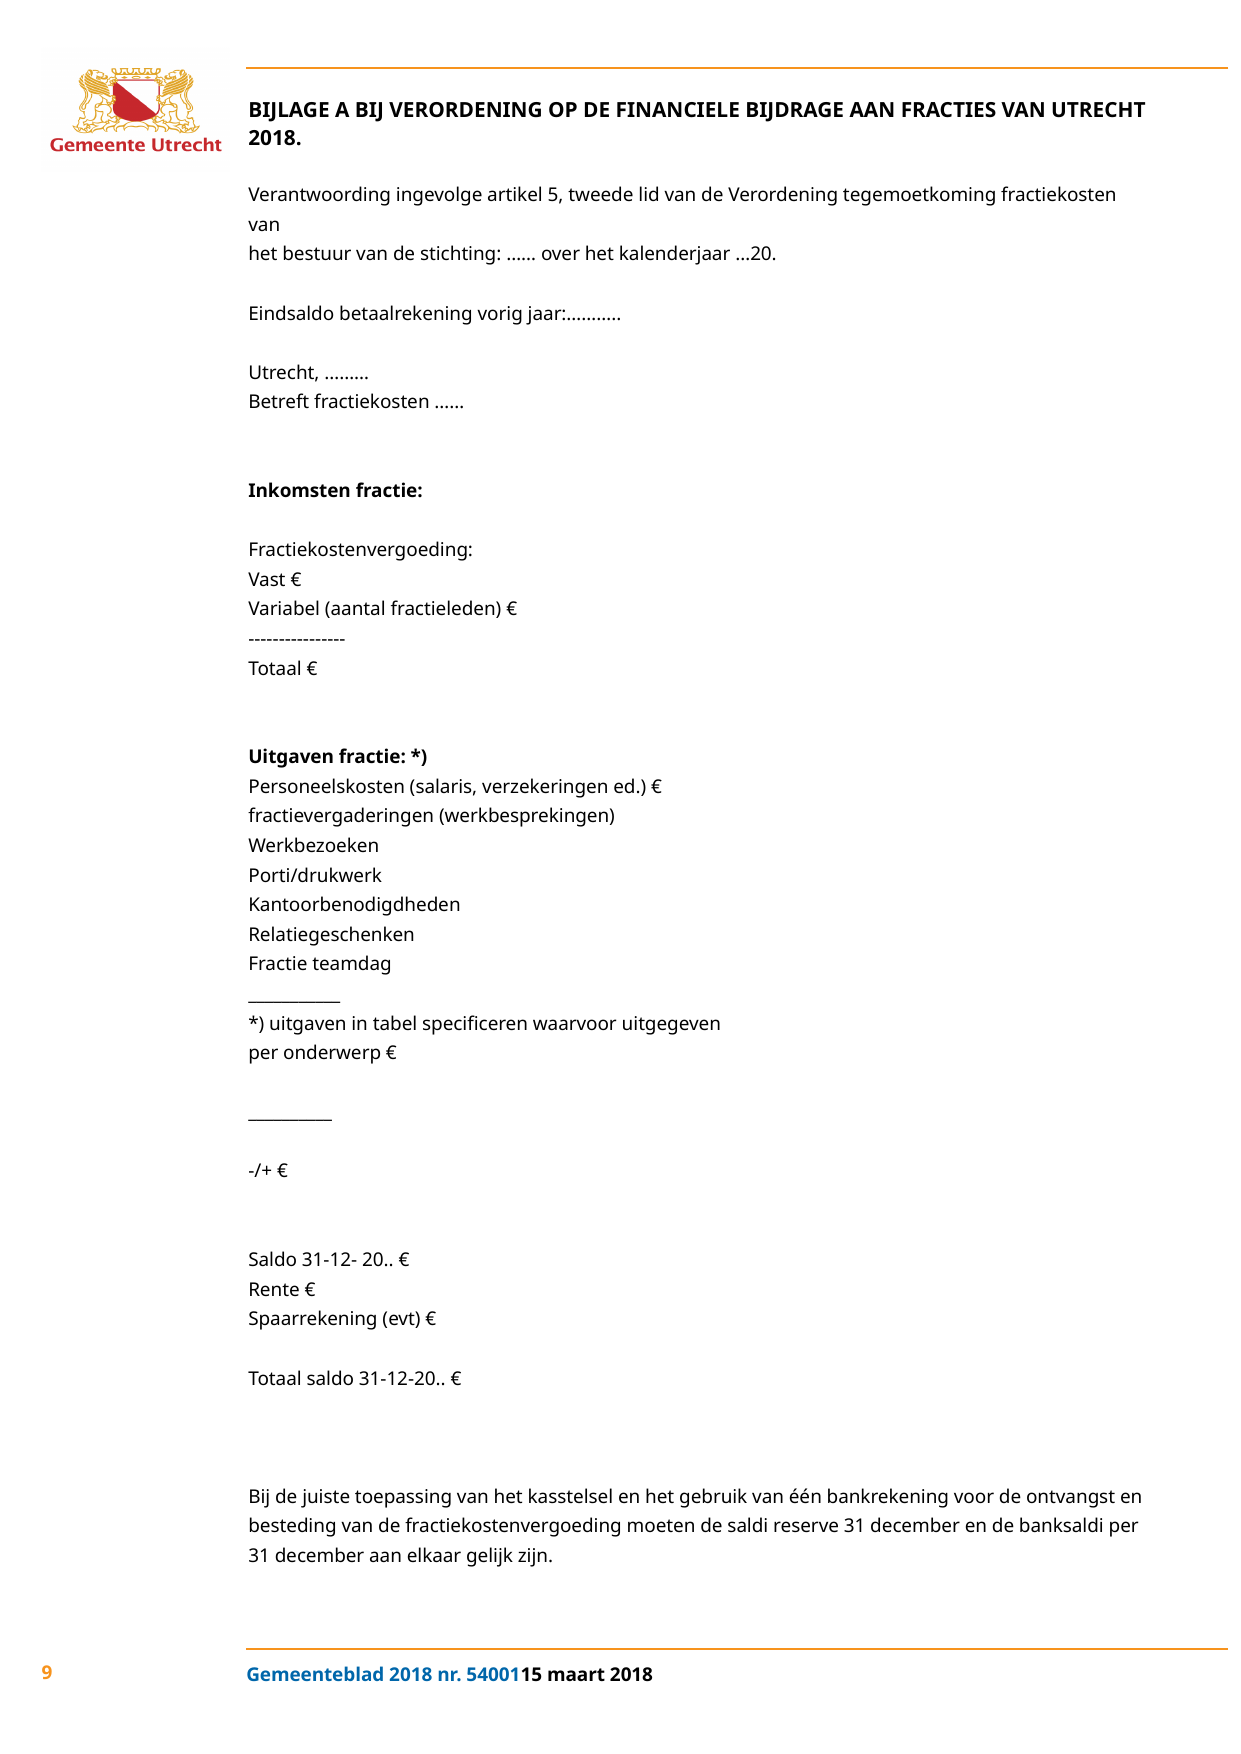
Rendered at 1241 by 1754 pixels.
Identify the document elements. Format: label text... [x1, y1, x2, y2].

text Bij de juiste toepassing van het kasstelsel en het gebruik van één bankrekening voor de ontvangst en besteding van de fractiekostenvergoeding moeten de saldi reserve 31 december en de banksaldi per 31 december aan elkaar gelijk zijn. [248, 1483, 1152, 1568]
text __________ [248, 1098, 1152, 1124]
text het bestuur van de stichting: …… over het kalenderjaar …20. [248, 241, 1152, 266]
text Vast € [248, 566, 1152, 592]
text Fractie teamdag [248, 951, 1152, 976]
picture [41, 47, 231, 172]
text Uitgaven fractie: *) [248, 743, 1152, 769]
text ---------------- [248, 625, 1152, 651]
text Eindsaldo betaalrekening vorig jaar:……….. [248, 300, 1152, 325]
text Porti/drukwerk [248, 862, 1152, 887]
text *) uitgaven in tabel specificeren waarvoor uitgegeven [248, 1010, 1152, 1035]
text Spaarrekening (evt) € [248, 1306, 1152, 1331]
text per onderwerp € [248, 1039, 1152, 1065]
text Kantoorbenodigdheden [248, 891, 1152, 917]
text ___________ [248, 980, 1152, 1006]
text Personeelskosten (salaris, verzekeringen ed.) € [248, 773, 1152, 799]
text -/+ € [248, 1158, 1152, 1183]
text Fractiekostenvergoeding: [248, 536, 1152, 562]
text Inkomsten fractie: [248, 477, 1152, 503]
text Verantwoording ingevolge artikel 5, tweede lid van de Verordening tegemoetkoming fractiekosten van [248, 181, 1152, 237]
text Rente € [248, 1276, 1152, 1302]
text BIJLAGE A BIJ VERORDENING OP DE FINANCIELE BIJDRAGE AAN FRACTIES VAN UTRECHT 2018. [248, 95, 1152, 152]
text Utrecht, ……… [248, 359, 1152, 384]
text Werkbezoeken [248, 832, 1152, 858]
text Variabel (aantal fractieleden) € [248, 596, 1152, 621]
text Saldo 31-12- 20.. € [248, 1246, 1152, 1272]
text Relatiegeschenken [248, 921, 1152, 947]
text Totaal € [248, 655, 1152, 680]
text fractievergaderingen (werkbesprekingen) [248, 803, 1152, 828]
text Totaal saldo 31-12-20.. € [248, 1365, 1152, 1390]
text Betreft fractiekosten …… [248, 388, 1152, 414]
